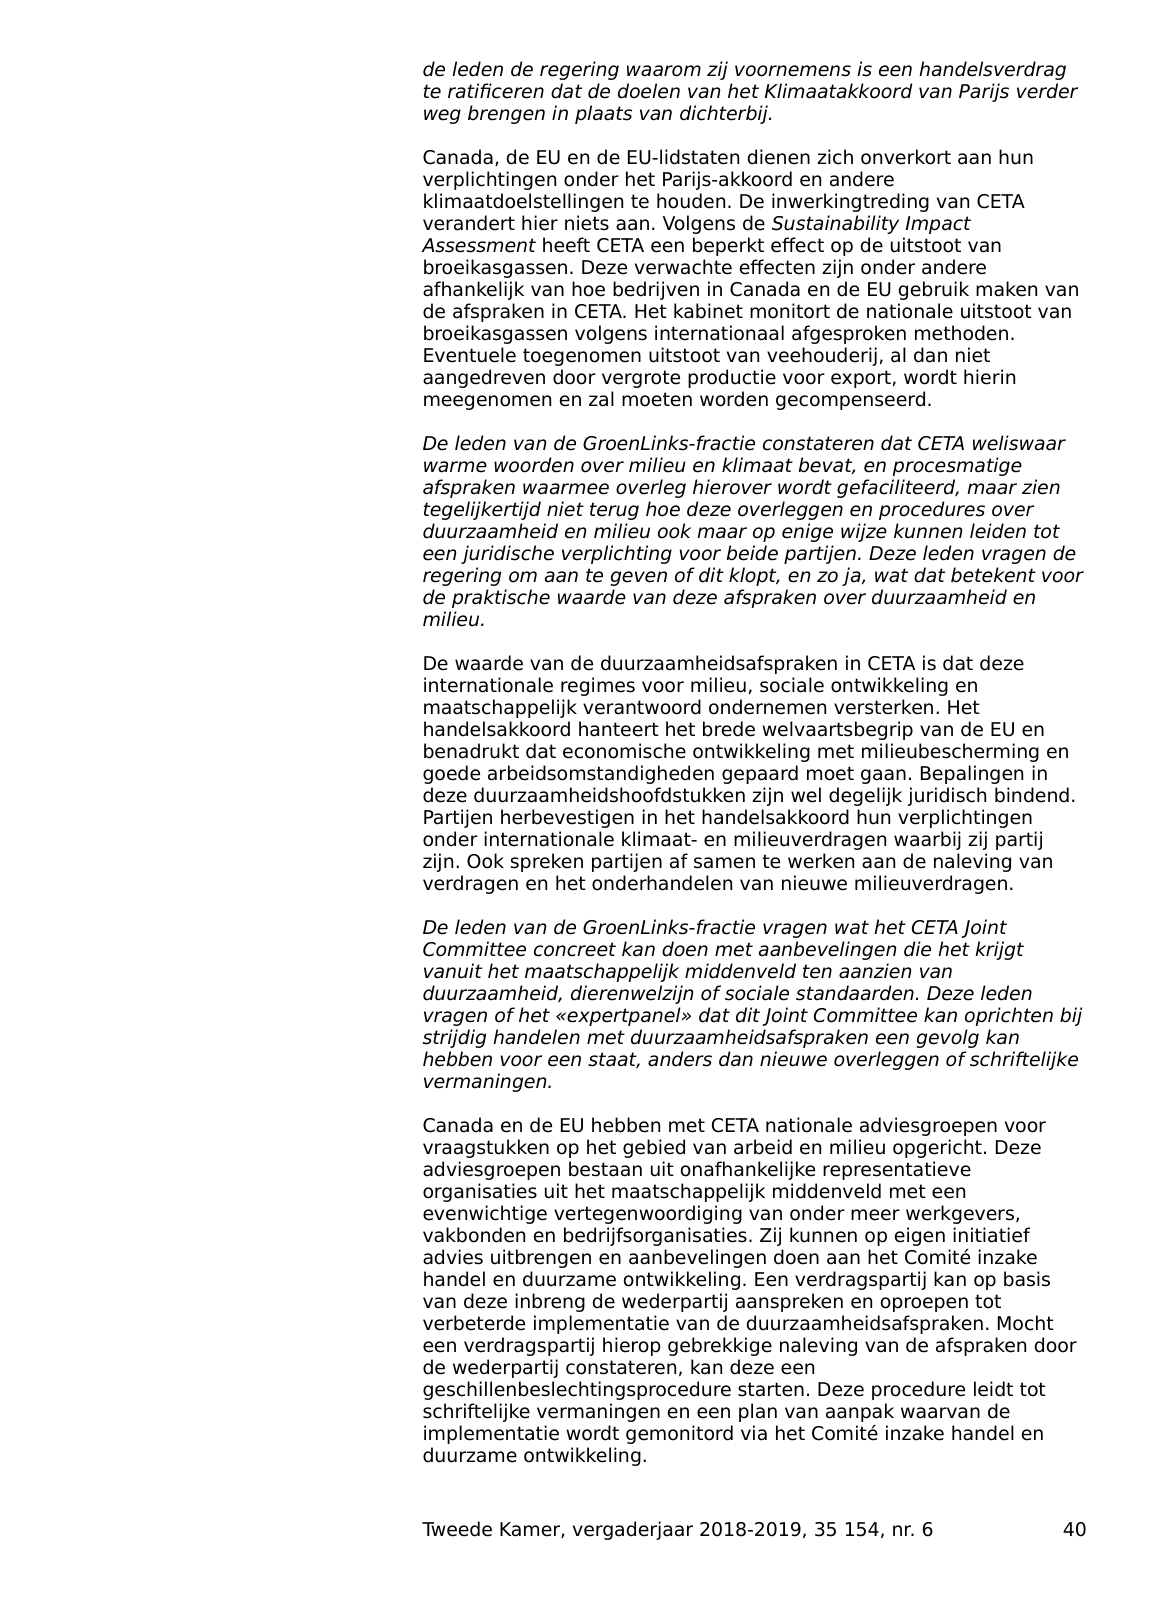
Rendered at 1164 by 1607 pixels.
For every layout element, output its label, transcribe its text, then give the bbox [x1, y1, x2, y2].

text de leden de regering waarom zij voornemens is een handelsverdrag te ratificeren dat de doelen van het Klimaatakkoord van Parijs verder weg brengen in plaats van dichterbij. [422, 59, 1087, 125]
text Canada, de EU en de EU-lidstaten dienen zich onverkort aan hun verplichtingen onder het Parijs-akkoord en andere klimaatdoelstellingen te houden. De inwerkingtreding van CETA verandert hier niets aan. Volgens de Sustainability Impact Assessment heeft CETA een beperkt effect op de uitstoot van broeikasgassen. Deze verwachte effecten zijn onder andere afhankelijk van hoe bedrijven in Canada en de EU gebruik maken van de afspraken in CETA. Het kabinet monitort de nationale uitstoot van broeikasgassen volgens internationaal afgesproken methoden. Eventuele toegenomen uitstoot van veehouderij, al dan niet aangedreven door vergrote productie voor export, wordt hierin meegenomen en zal moeten worden gecompenseerd. [422, 147, 1087, 411]
text De leden van de GroenLinks-fractie vragen wat het CETA Joint Committee concreet kan doen met aanbevelingen die het krijgt vanuit het maatschappelijk middenveld ten aanzien van duurzaamheid, dierenwelzijn of sociale standaarden. Deze leden vragen of het «expertpanel» dat dit Joint Committee kan oprichten bij strijdig handelen met duurzaamheidsafspraken een gevolg kan hebben voor een staat, anders dan nieuwe overleggen of schriftelijke vermaningen. [422, 917, 1087, 1093]
text De leden van de GroenLinks-fractie constateren dat CETA weliswaar warme woorden over milieu en klimaat bevat, en procesmatige afspraken waarmee overleg hierover wordt gefaciliteerd, maar zien tegelijkertijd niet terug hoe deze overleggen en procedures over duurzaamheid en milieu ook maar op enige wijze kunnen leiden tot een juridische verplichting voor beide partijen. Deze leden vragen de regering om aan te geven of dit klopt, en zo ja, wat dat betekent voor de praktische waarde van deze afspraken over duurzaamheid en milieu. [422, 433, 1087, 631]
text De waarde van de duurzaamheidsafspraken in CETA is dat deze internationale regimes voor milieu, sociale ontwikkeling en maatschappelijk verantwoord ondernemen versterken. Het handelsakkoord hanteert het brede welvaartsbegrip van de EU en benadrukt dat economische ontwikkeling met milieubescherming en goede arbeidsomstandigheden gepaard moet gaan. Bepalingen in deze duurzaamheidshoofdstukken zijn wel degelijk juridisch bindend. Partijen herbevestigen in het handelsakkoord hun verplichtingen onder internationale klimaat- en milieuverdragen waarbij zij partij zijn. Ook spreken partijen af samen te werken aan de naleving van verdragen en het onderhandelen van nieuwe milieuverdragen. [422, 653, 1087, 895]
text Canada en de EU hebben met CETA nationale adviesgroepen voor vraagstukken op het gebied van arbeid en milieu opgericht. Deze adviesgroepen bestaan uit onafhankelijke representatieve organisaties uit het maatschappelijk middenveld met een evenwichtige vertegenwoordiging van onder meer werkgevers, vakbonden en bedrijfsorganisaties. Zij kunnen op eigen initiatief advies uitbrengen en aanbevelingen doen aan het Comité inzake handel en duurzame ontwikkeling. Een verdragspartij kan op basis van deze inbreng de wederpartij aanspreken en oproepen tot verbeterde implementatie van de duurzaamheidsafspraken. Mocht een verdragspartij hierop gebrekkige naleving van de afspraken door de wederpartij constateren, kan deze een geschillenbeslechtingsprocedure starten. Deze procedure leidt tot schriftelijke vermaningen en een plan van aanpak waarvan de implementatie wordt gemonitord via het Comité inzake handel en duurzame ontwikkeling. [422, 1115, 1087, 1467]
